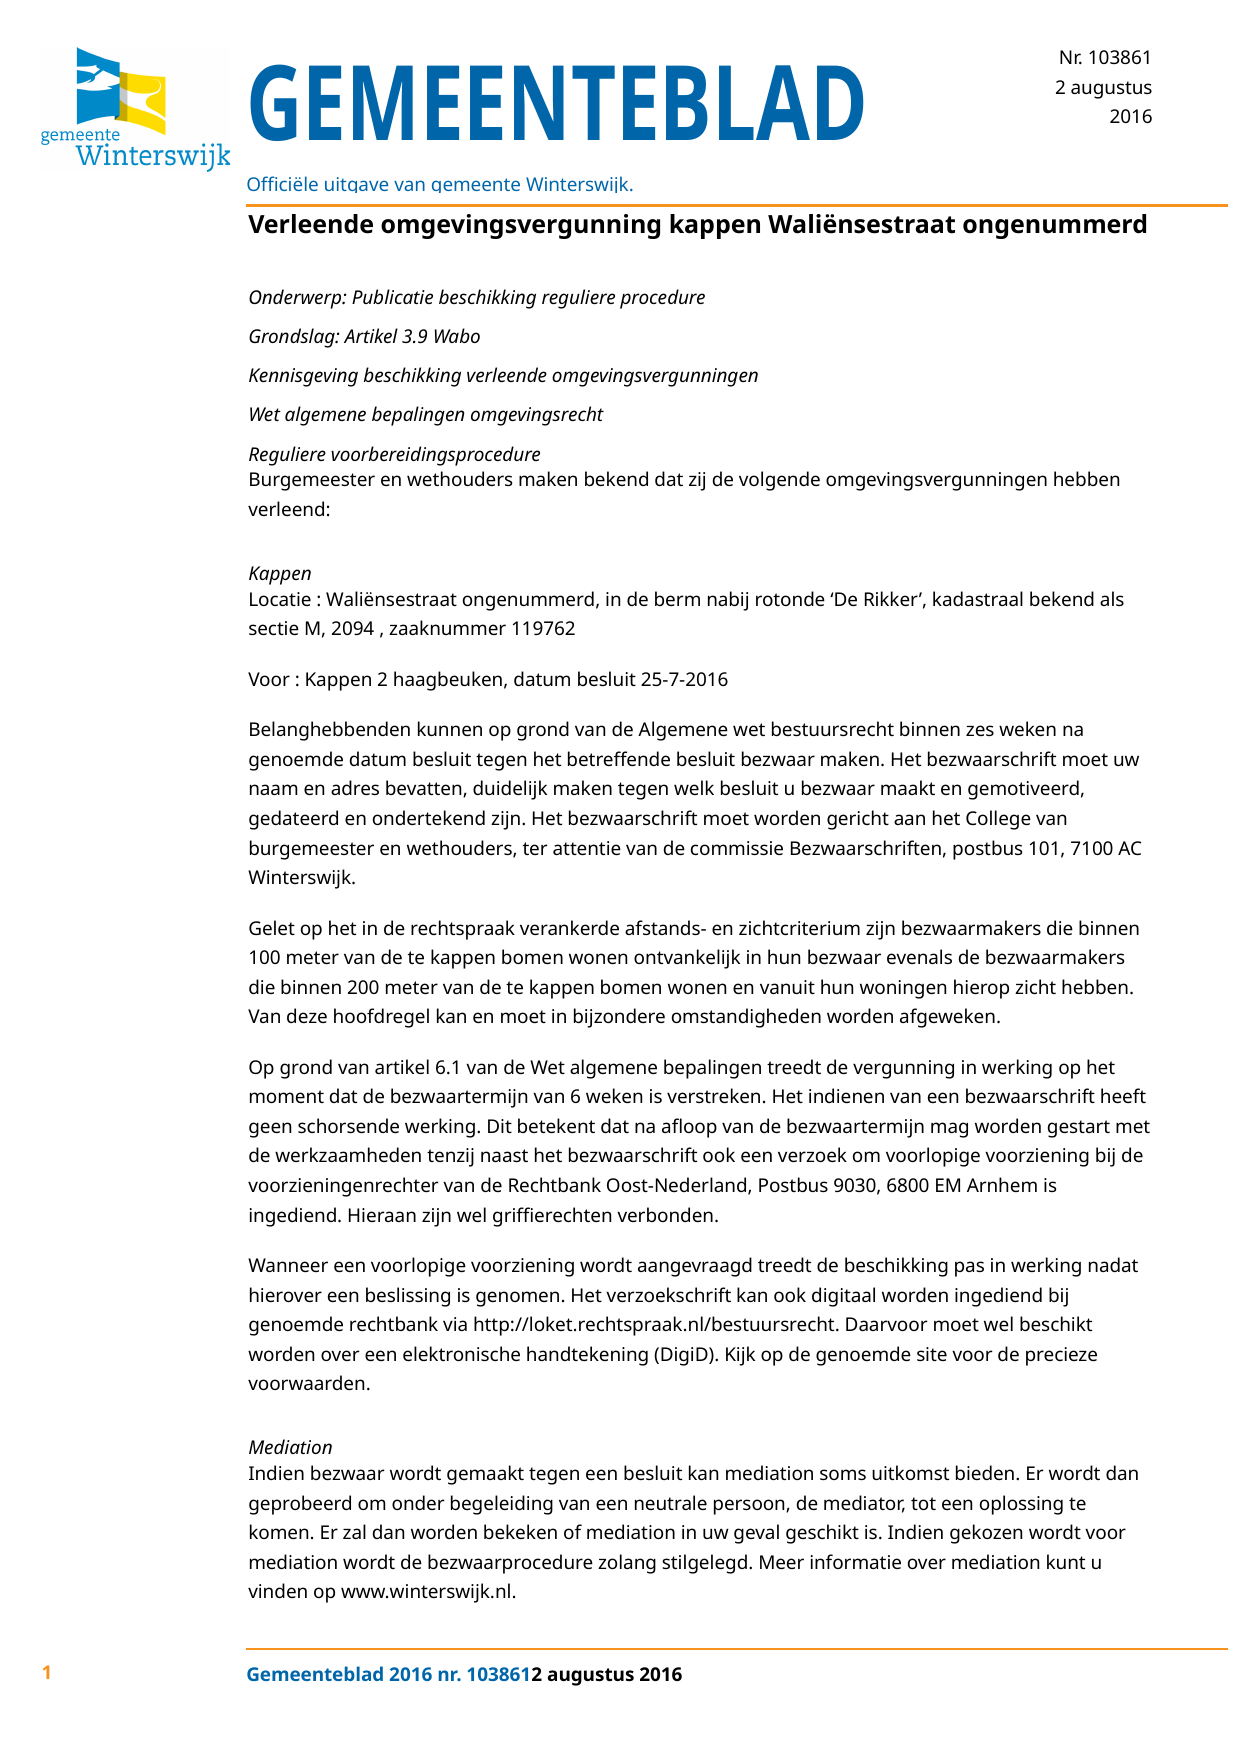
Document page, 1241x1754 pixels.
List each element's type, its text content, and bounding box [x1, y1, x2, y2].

text Belanghebbenden kunnen op grond van de Algemene wet bestuursrecht binnen zes weken na genoemde datum besluit tegen het betreffende besluit bezwaar maken. Het bezwaarschrift moet uw naam en adres bevatten, duidelijk maken tegen welk besluit u bezwaar maakt en gemotiveerd, gedateerd en ondertekend zijn. Het bezwaarschrift moet worden gericht aan het College van burgemeester en wethouders, ter attentie van de commissie Bezwaarschriften, postbus 101, 7100 AC Winterswijk. [248, 716, 1152, 890]
text Voor : Kappen 2 haagbeuken, datum besluit 25-7-2016 [248, 666, 1152, 692]
picture [41, 47, 231, 172]
picture [225, 153, 231, 162]
text Grondslag: Artikel 3.9 Wabo [248, 323, 1152, 349]
text Wanneer een voorlopige voorziening wordt aangevraagd treedt de beschikking pas in werking nadat hierover een beslissing is genomen. Het verzoekschrift kan ook digitaal worden ingediend bij genoemde rechtbank via http://loket.rechtspraak.nl/bestuursrecht. Daarvoor moet wel beschikt worden over een elektronische handtekening (DigiD). Kijk op de genoemde site voor de precieze voorwaarden. [248, 1252, 1152, 1396]
text Kappen [248, 560, 1152, 586]
text Indien bezwaar wordt gemaakt tegen een besluit kan mediation soms uitkomst bieden. Er wordt dan geprobeerd om onder begeleiding van een neutrale persoon, de mediator, tot een oplossing te komen. Er zal dan worden bekeken of mediation in uw geval geschikt is. Indien gekozen wordt voor mediation wordt de bezwaarprocedure zolang stilgelegd. Meer informatie over mediation kunt u vinden op www.winterswijk.nl. [248, 1460, 1152, 1604]
text Op grond van artikel 6.1 van de Wet algemene bepalingen treedt de vergunning in werking op het moment dat de bezwaartermijn van 6 weken is verstreken. Het indienen van een bezwaarschrift heeft geen schorsende werking. Dit betekent dat na afloop van de bezwaartermijn mag worden gestart met de werkzaamheden tenzij naast het bezwaarschrift ook een verzoek om voorlopige voorziening bij de voorzieningenrechter van de Rechtbank Oost-Nederland, Postbus 9030, 6800 EM Arnhem is ingediend. Hieraan zijn wel griffierechten verbonden. [248, 1054, 1152, 1227]
text Kennisgeving beschikking verleende omgevingsvergunningen [248, 362, 1152, 388]
text Verleende omgevingsvergunning kappen Waliënsestraat ongenummerd [248, 207, 1152, 241]
text Wet algemene bepalingen omgevingsrecht [248, 402, 1152, 427]
text Mediation [248, 1434, 1152, 1460]
text Onderwerp: Publicatie beschikking reguliere procedure [248, 284, 1152, 309]
text Burgemeester en wethouders maken bekend dat zij de volgende omgevingsvergunningen hebben verleend: [248, 467, 1152, 522]
text Gelet op het in de rechtspraak verankerde afstands- en zichtcriterium zijn bezwaarmakers die binnen 100 meter van de te kappen bomen wonen ontvankelijk in hun bezwaar evenals de bezwaarmakers die binnen 200 meter van de te kappen bomen wonen en vanuit hun woningen hierop zicht hebben. Van deze hoofdregel kan en moet in bijzondere omstandigheden worden afgeweken. [248, 915, 1152, 1029]
text Reguliere voorbereidingsprocedure [248, 441, 1152, 467]
text Locatie : Waliënsestraat ongenummerd, in de berm nabij rotonde ‘De Rikker’, kadastraal bekend als sectie M, 2094 , zaaknummer 119762 [248, 586, 1152, 641]
